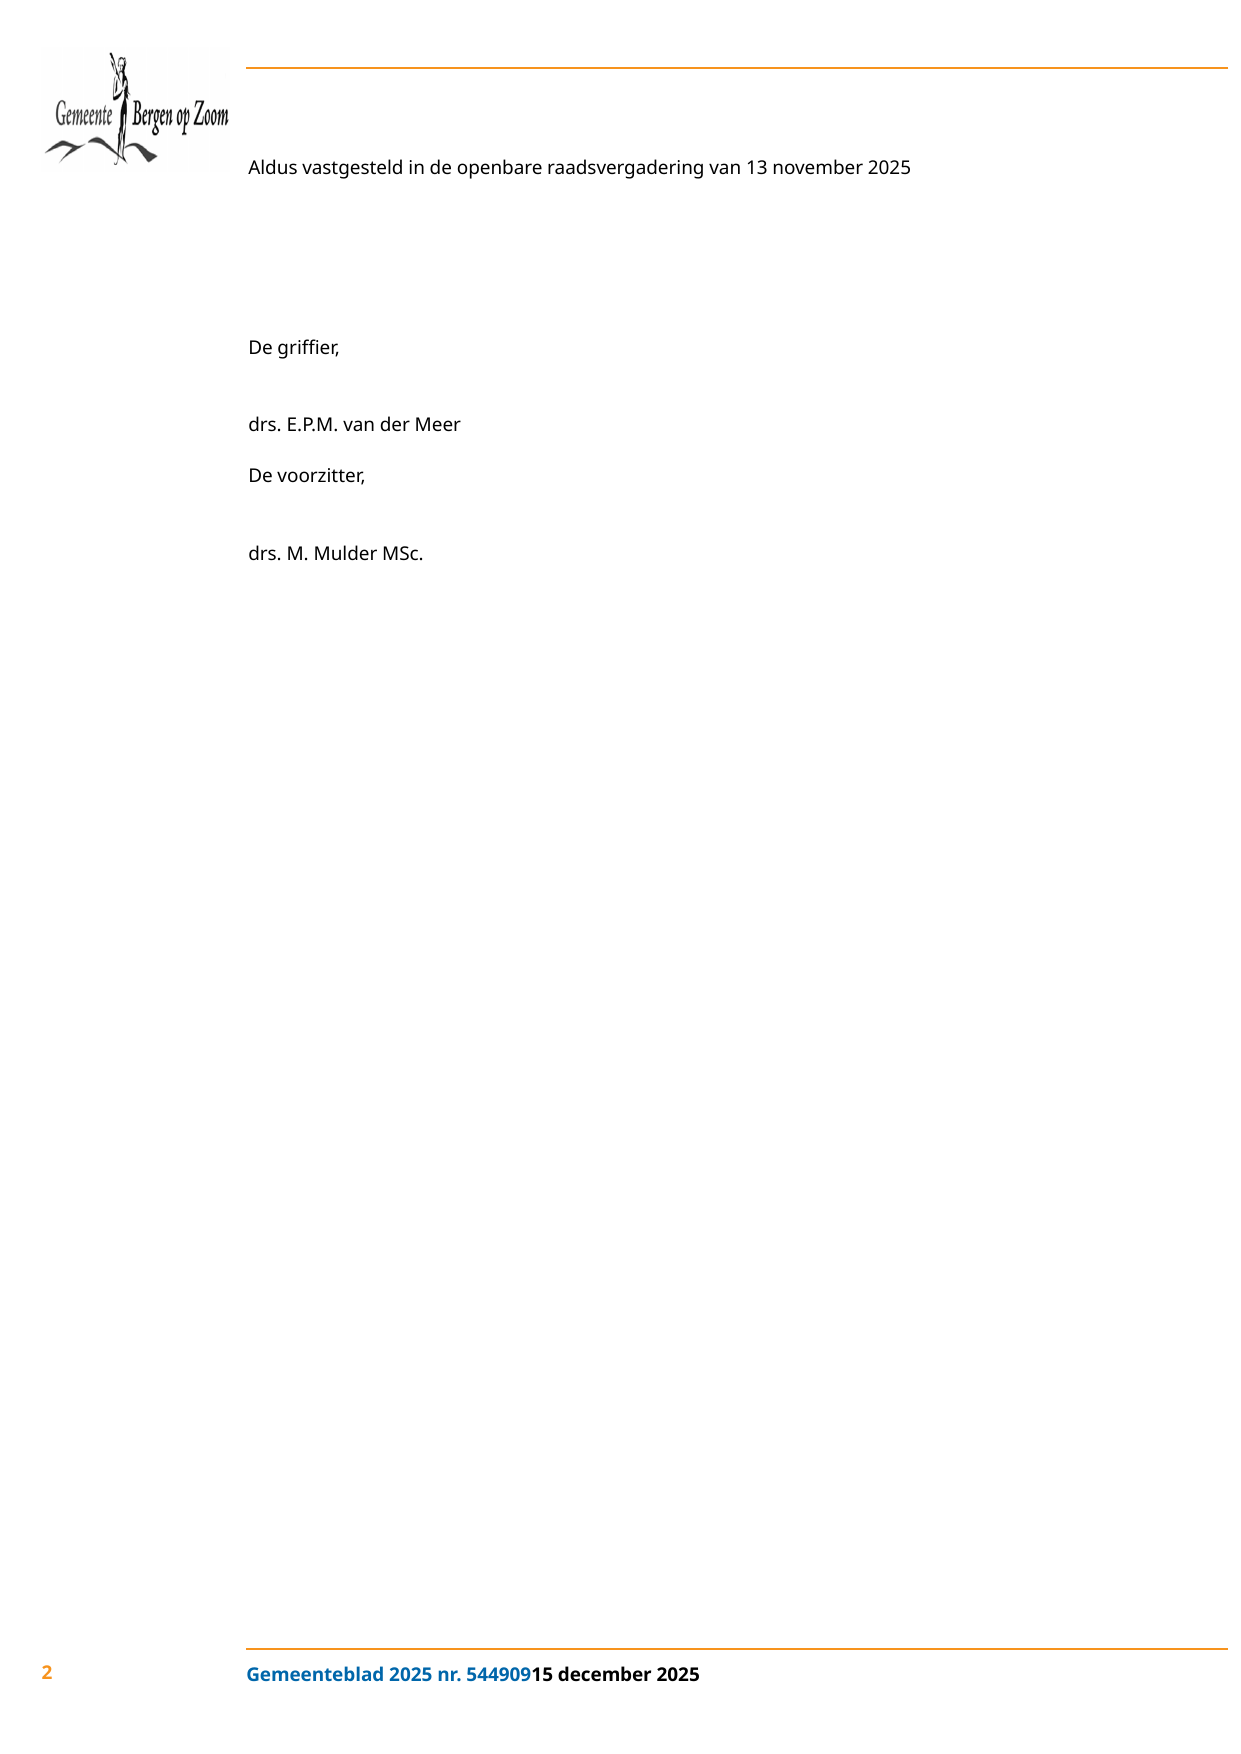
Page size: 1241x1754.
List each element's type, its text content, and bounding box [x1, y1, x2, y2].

text De voorzitter, [248, 463, 1152, 488]
picture [41, 47, 231, 172]
text De griffier, [248, 334, 1152, 360]
text Aldus vastgesteld in de openbare raadsvergadering van 13 november 2025 [248, 154, 1152, 180]
text drs. M. Mulder MSc. [248, 540, 1152, 566]
text drs. E.P.M. van der Meer [248, 411, 1152, 437]
